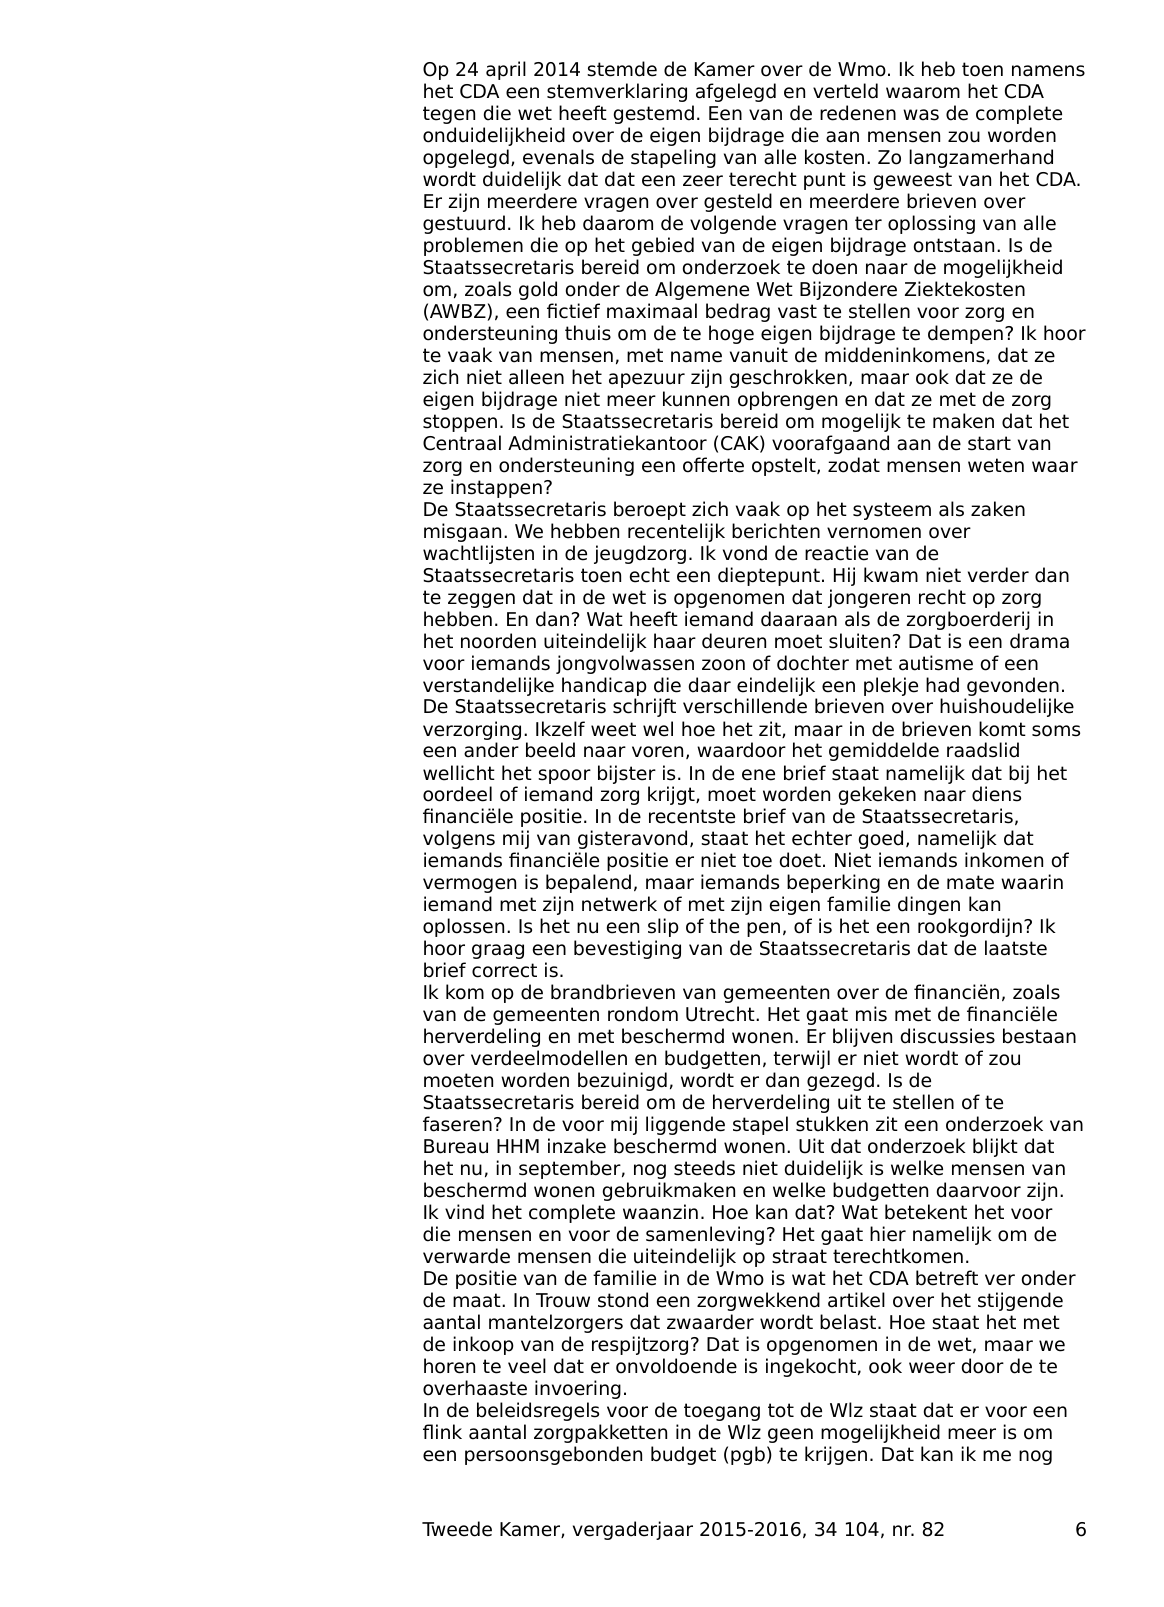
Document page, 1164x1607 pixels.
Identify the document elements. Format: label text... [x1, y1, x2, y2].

text In de beleidsregels voor de toegang tot de Wlz staat dat er voor een flink aantal zorgpakketten in de Wlz geen mogelijkheid meer is om een persoonsgebonden budget (pgb) te krijgen. Dat kan ik me nog [422, 1400, 1087, 1466]
text Op 24 april 2014 stemde de Kamer over de Wmo. Ik heb toen namens het CDA een stemverklaring afgelegd en verteld waarom het CDA tegen die wet heeft gestemd. Een van de redenen was de complete onduidelijkheid over de eigen bijdrage die aan mensen zou worden opgelegd, evenals de stapeling van alle kosten. Zo langzamerhand wordt duidelijk dat dat een zeer terecht punt is geweest van het CDA. Er zijn meerdere vragen over gesteld en meerdere brieven over gestuurd. Ik heb daarom de volgende vragen ter oplossing van alle problemen die op het gebied van de eigen bijdrage ontstaan. Is de Staatssecretaris bereid om onderzoek te doen naar de mogelijkheid om, zoals gold onder de Algemene Wet Bijzondere Ziektekosten (AWBZ), een fictief maximaal bedrag vast te stellen voor zorg en ondersteuning thuis om de te hoge eigen bijdrage te dempen? Ik hoor te vaak van mensen, met name vanuit de middeninkomens, dat ze zich niet alleen het apezuur zijn geschrokken, maar ook dat ze de eigen bijdrage niet meer kunnen opbrengen en dat ze met de zorg stoppen. Is de Staatssecretaris bereid om mogelijk te maken dat het Centraal Administratiekantoor (CAK) voorafgaand aan de start van zorg en ondersteuning een offerte opstelt, zodat mensen weten waar ze instappen? [422, 59, 1087, 499]
text De Staatssecretaris schrijft verschillende brieven over huishoudelijke verzorging. Ikzelf weet wel hoe het zit, maar in de brieven komt soms een ander beeld naar voren, waardoor het gemiddelde raadslid wellicht het spoor bijster is. In de ene brief staat namelijk dat bij het oordeel of iemand zorg krijgt, moet worden gekeken naar diens financiële positie. In de recentste brief van de Staatssecretaris, volgens mij van gisteravond, staat het echter goed, namelijk dat iemands financiële positie er niet toe doet. Niet iemands inkomen of vermogen is bepalend, maar iemands beperking en de mate waarin iemand met zijn netwerk of met zijn eigen familie dingen kan oplossen. Is het nu een slip of the pen, of is het een rookgordijn? Ik hoor graag een bevestiging van de Staatssecretaris dat de laatste brief correct is. [422, 696, 1087, 982]
text De positie van de familie in de Wmo is wat het CDA betreft ver onder de maat. In Trouw stond een zorgwekkend artikel over het stijgende aantal mantelzorgers dat zwaarder wordt belast. Hoe staat het met de inkoop van de respijtzorg? Dat is opgenomen in de wet, maar we horen te veel dat er onvoldoende is ingekocht, ook weer door de te overhaaste invoering. [422, 1268, 1087, 1400]
text De Staatssecretaris beroept zich vaak op het systeem als zaken misgaan. We hebben recentelijk berichten vernomen over wachtlijsten in de jeugdzorg. Ik vond de reactie van de Staatssecretaris toen echt een dieptepunt. Hij kwam niet verder dan te zeggen dat in de wet is opgenomen dat jongeren recht op zorg hebben. En dan? Wat heeft iemand daaraan als de zorgboerderij in het noorden uiteindelijk haar deuren moet sluiten? Dat is een drama voor iemands jongvolwassen zoon of dochter met autisme of een verstandelijke handicap die daar eindelijk een plekje had gevonden. [422, 499, 1087, 696]
text Ik kom op de brandbrieven van gemeenten over de financiën, zoals van de gemeenten rondom Utrecht. Het gaat mis met de financiële herverdeling en met beschermd wonen. Er blijven discussies bestaan over verdeelmodellen en budgetten, terwijl er niet wordt of zou moeten worden bezuinigd, wordt er dan gezegd. Is de Staatssecretaris bereid om de herverdeling uit te stellen of te faseren? In de voor mij liggende stapel stukken zit een onderzoek van Bureau HHM inzake beschermd wonen. Uit dat onderzoek blijkt dat het nu, in september, nog steeds niet duidelijk is welke mensen van beschermd wonen gebruikmaken en welke budgetten daarvoor zijn. Ik vind het complete waanzin. Hoe kan dat? Wat betekent het voor die mensen en voor de samenleving? Het gaat hier namelijk om de verwarde mensen die uiteindelijk op straat terechtkomen. [422, 982, 1087, 1268]
